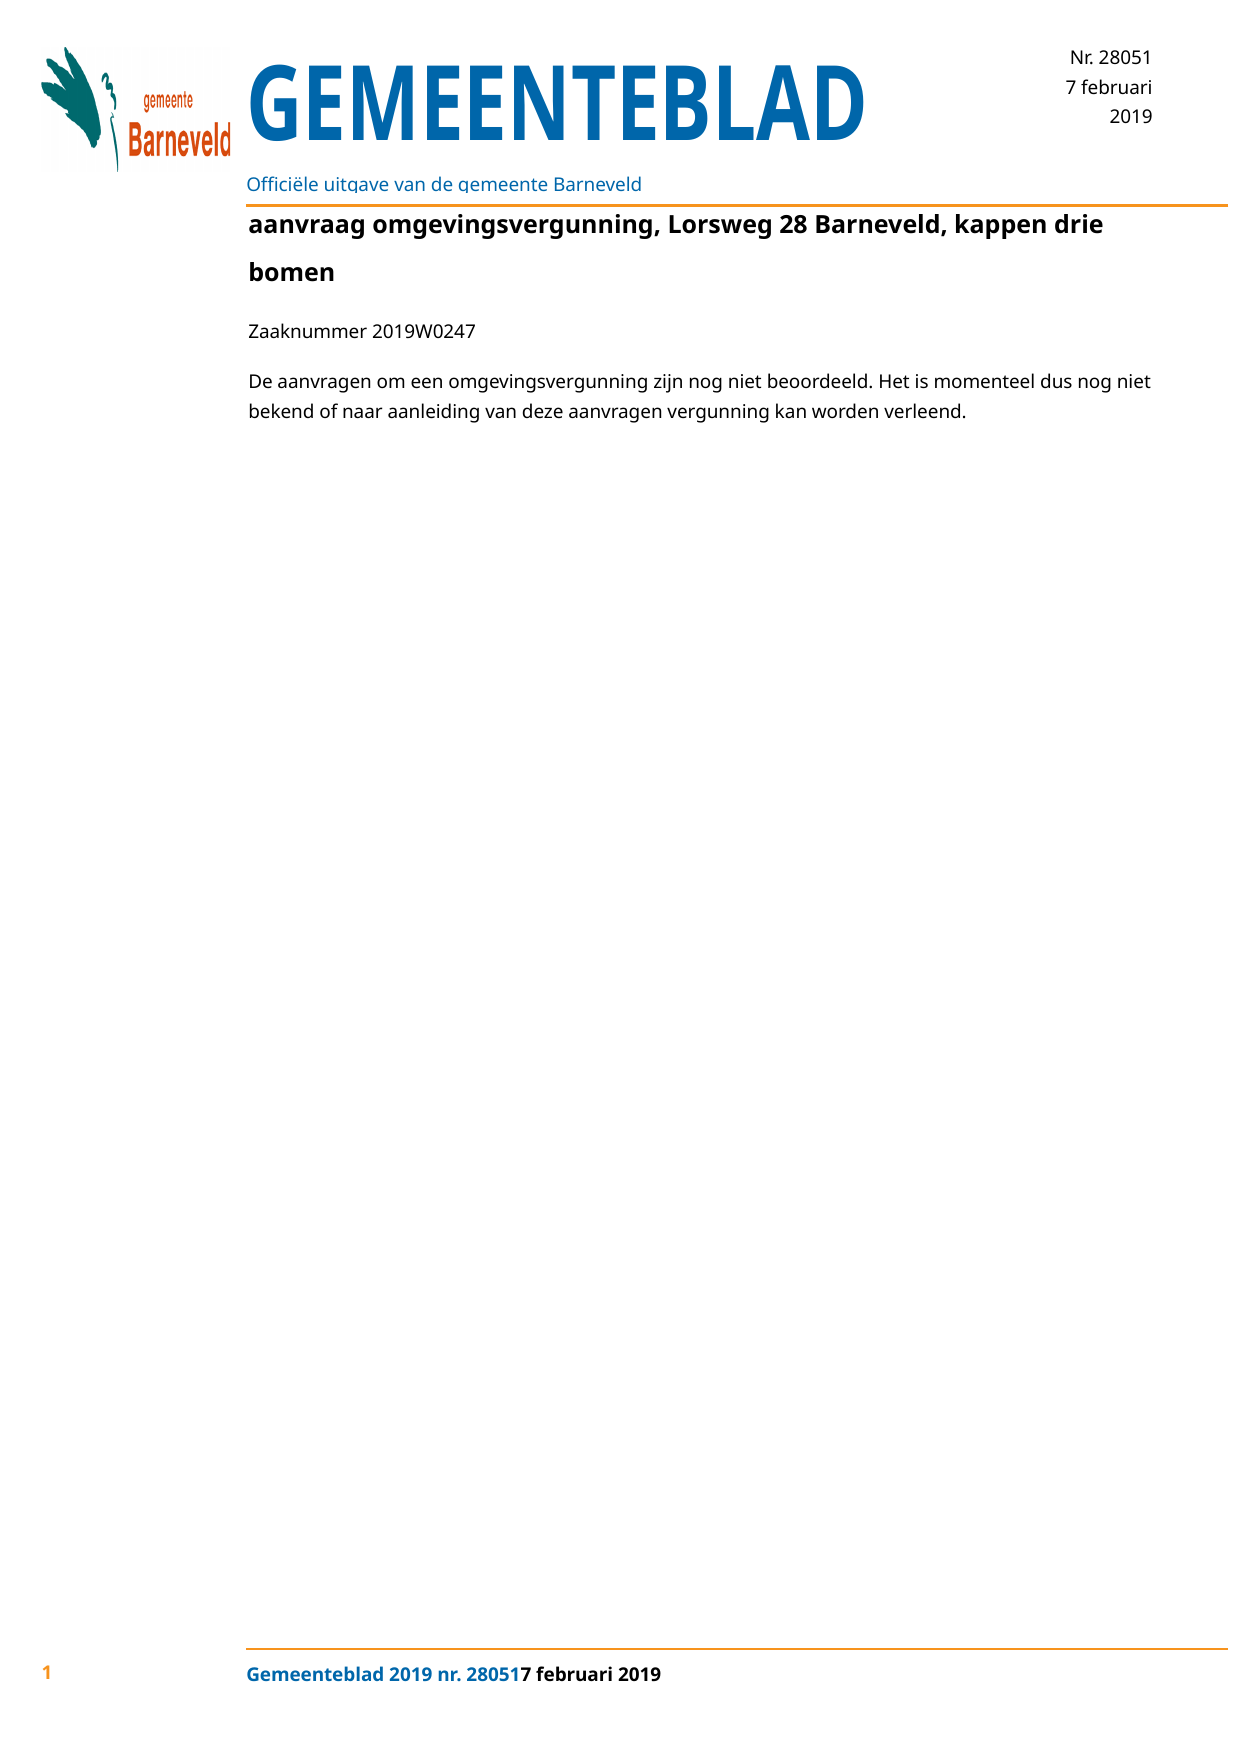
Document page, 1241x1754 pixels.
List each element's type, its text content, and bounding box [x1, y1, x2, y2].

text aanvraag omgevingsvergunning, Lorsweg 28 Barneveld, kappen drie bomen [248, 207, 1152, 288]
picture [41, 47, 231, 172]
text De aanvragen om een omgevingsvergunning zijn nog niet beoordeeld. Het is momenteel dus nog niet bekend of naar aanleiding van deze aanvragen vergunning kan worden verleend. [248, 368, 1152, 424]
text Zaaknummer 2019W0247 [248, 318, 1152, 344]
